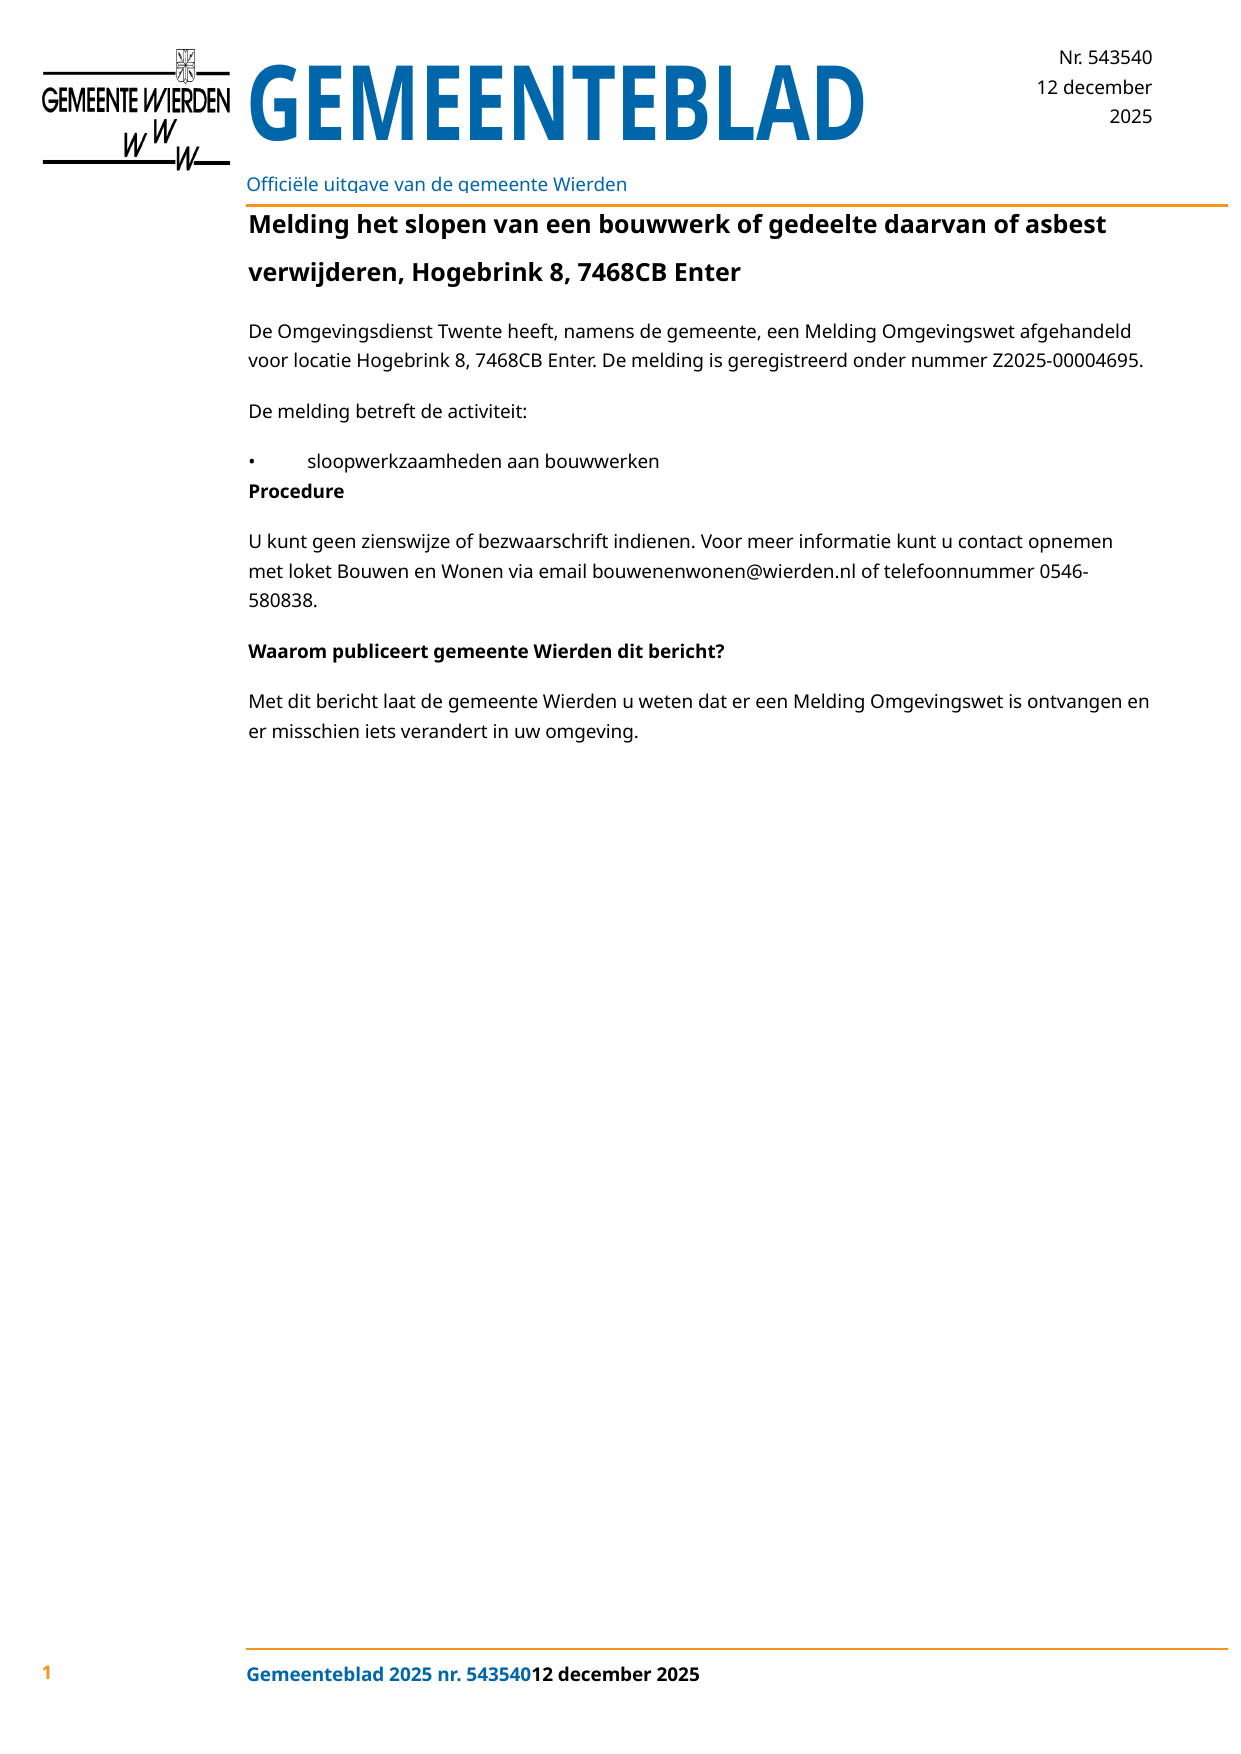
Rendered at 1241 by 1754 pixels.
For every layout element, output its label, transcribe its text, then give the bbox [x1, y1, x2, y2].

text Met dit bericht laat de gemeente Wierden u weten dat er een Melding Omgevingswet is ontvangen en er misschien iets verandert in uw omgeving. [248, 688, 1152, 744]
list sloopwerkzaamheden aan bouwwerken [248, 448, 1152, 474]
text De melding betreft de activiteit: [248, 398, 1152, 424]
text Procedure [248, 478, 1152, 504]
text Melding het slopen van een bouwwerk of gedeelte daarvan of asbest verwijderen, Hogebrink 8, 7468CB Enter [248, 207, 1152, 288]
text Waarom publiceert gemeente Wierden dit bericht? [248, 638, 1152, 664]
text U kunt geen zienswijze of bezwaarschrift indienen. Voor meer informatie kunt u contact opnemen met loket Bouwen en Wonen via email bouwenenwonen@wierden.nl of telefoonnummer 0546-580838. [248, 528, 1152, 613]
picture [41, 47, 231, 172]
text De Omgevingsdienst Twente heeft, namens de gemeente, een Melding Omgevingswet afgehandeld voor locatie Hogebrink 8, 7468CB Enter. De melding is geregistreerd onder nummer Z2025-00004695. [248, 318, 1152, 373]
